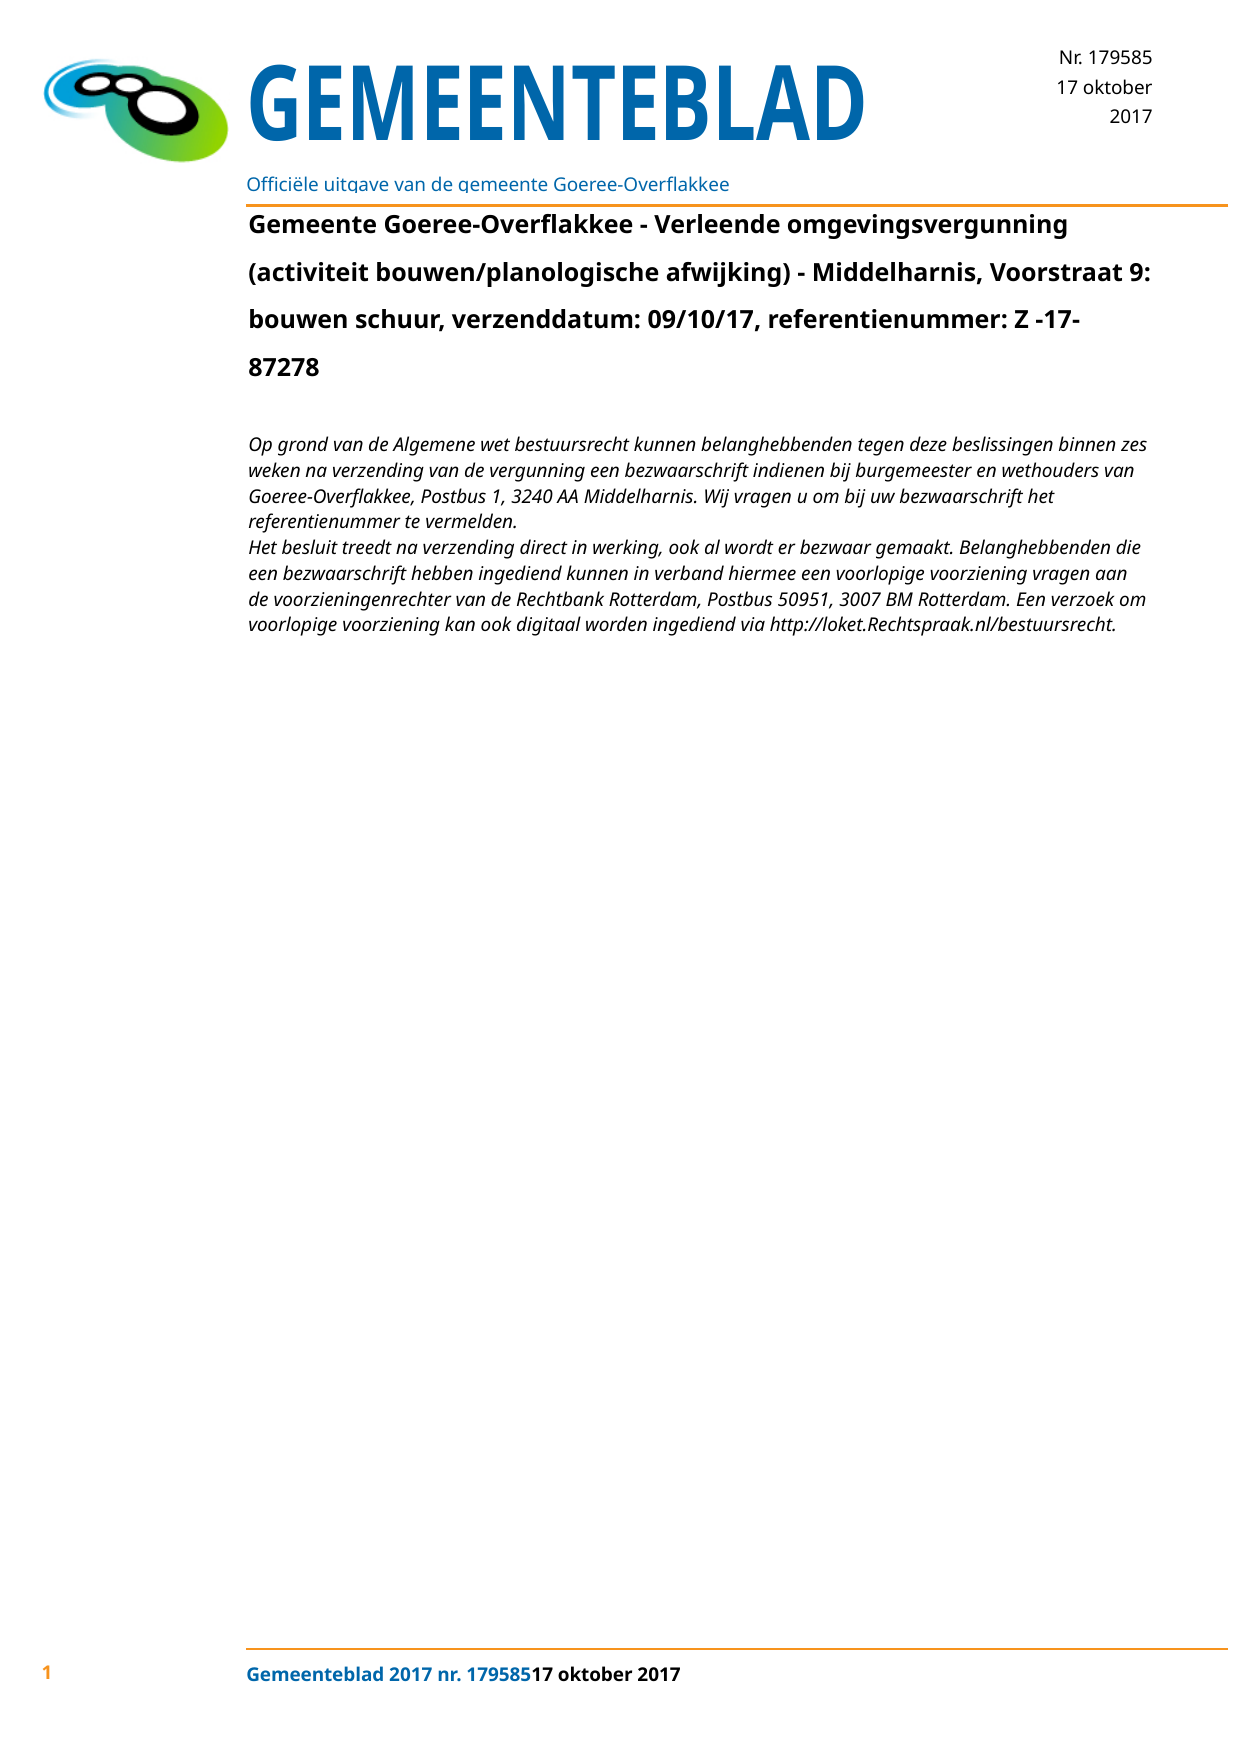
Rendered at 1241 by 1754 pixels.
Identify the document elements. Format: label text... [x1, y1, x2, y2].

text Gemeente Goeree-Overflakkee - Verleende omgevingsvergunning (activiteit bouwen/planologische afwijking) - Middelharnis, Voorstraat 9: bouwen schuur, verzenddatum: 09/10/17, referentienummer: Z -17-87278 [248, 207, 1152, 384]
text Op grond van de Algemene wet bestuursrecht kunnen belanghebbenden tegen deze beslissingen binnen zes weken na verzending van de vergunning een bezwaarschrift indienen bij burgemeester en wethouders van Goeree-Overflakkee, Postbus 1, 3240 AA Middelharnis. Wij vragen u om bij uw bezwaarschrift het referentienummer te vermelden. [248, 431, 1152, 534]
picture [41, 47, 231, 172]
text Het besluit treedt na verzending direct in werking, ook al wordt er bezwaar gemaakt. Belanghebbenden die een bezwaarschrift hebben ingediend kunnen in verband hiermee een voorlopige voorziening vragen aan de voorzieningenrechter van de Rechtbank Rotterdam, Postbus 50951, 3007 BM Rotterdam. Een verzoek om voorlopige voorziening kan ook digitaal worden ingediend via http://loket.Rechtspraak.nl/bestuursrecht. [248, 534, 1152, 637]
